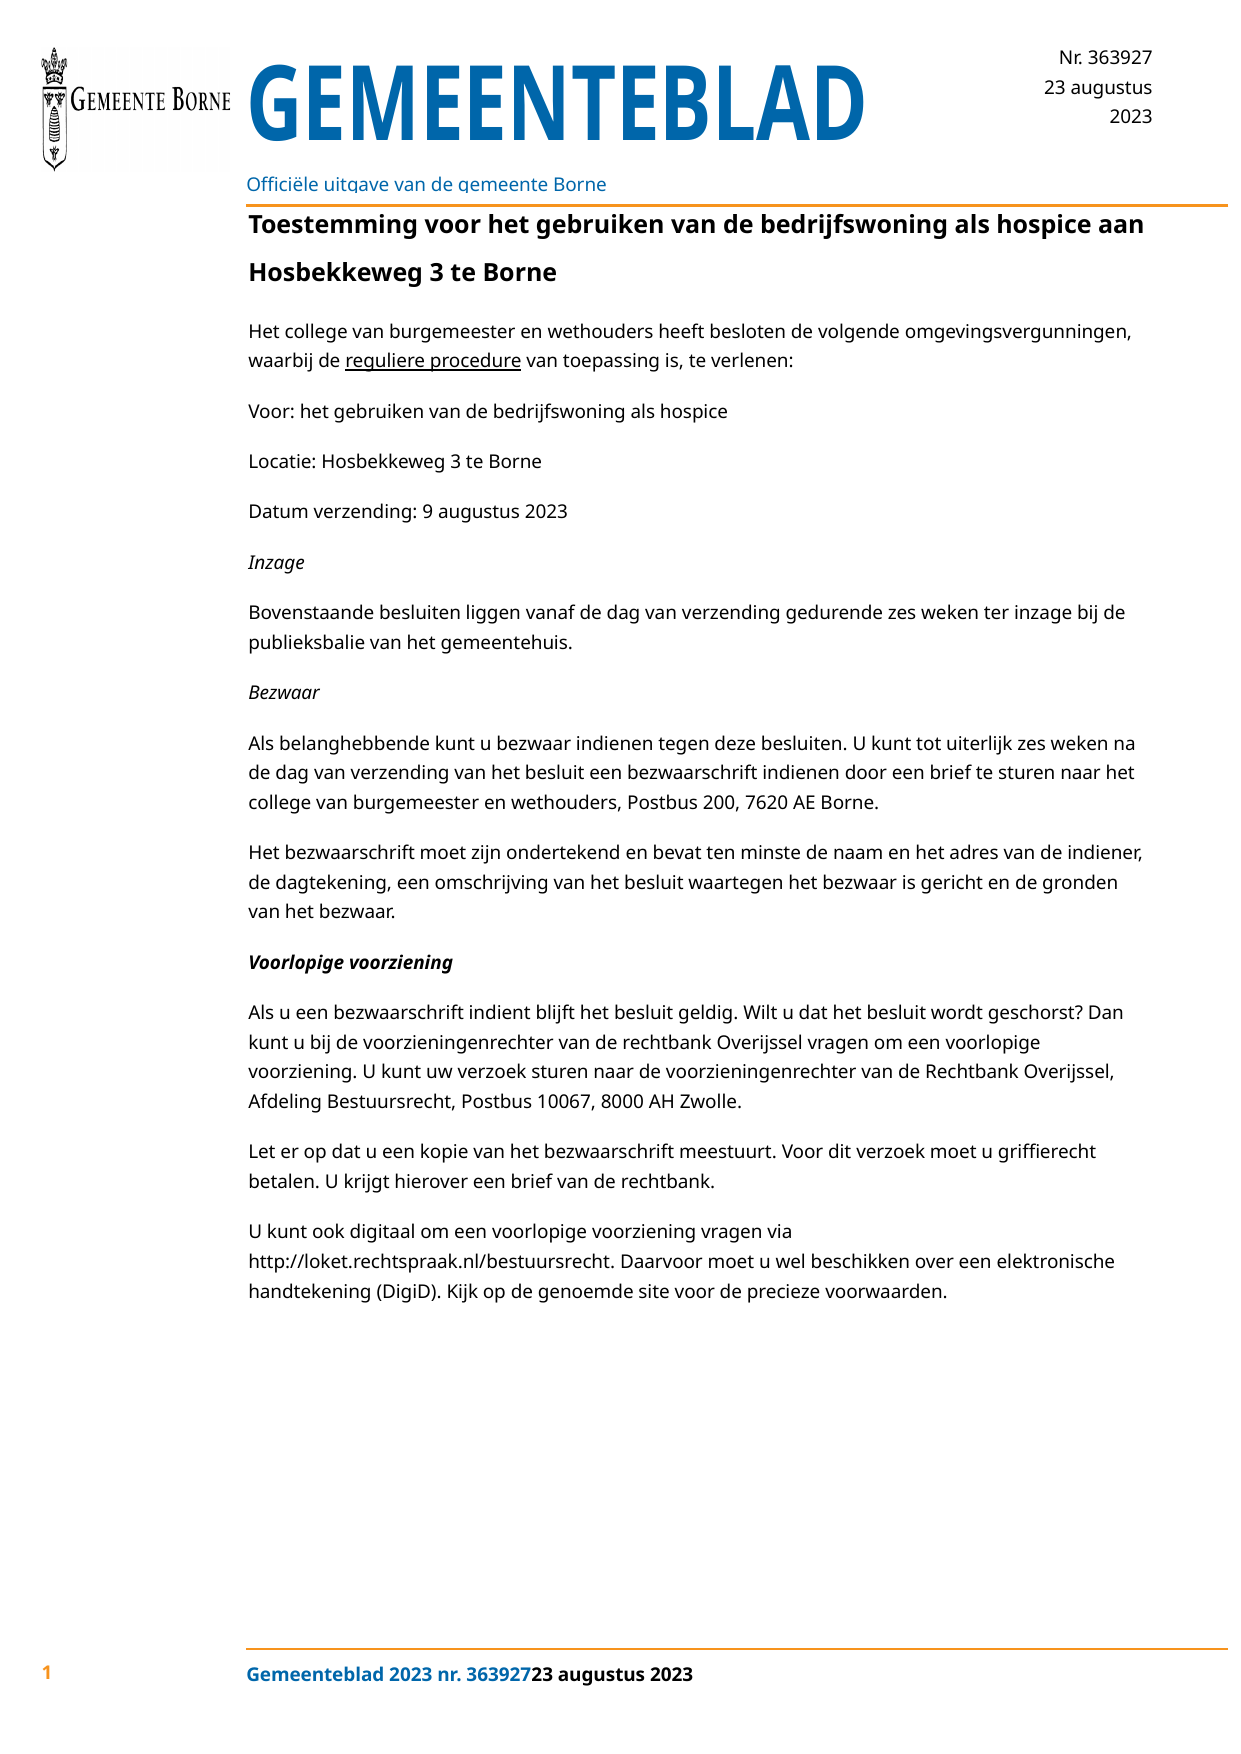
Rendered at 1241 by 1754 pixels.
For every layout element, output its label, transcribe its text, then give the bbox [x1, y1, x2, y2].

text Inzage [248, 549, 1152, 575]
text Het bezwaarschrift moet zijn ondertekend en bevat ten minste de naam en het adres van de indiener, de dagtekening, een omschrijving van het besluit waartegen het bezwaar is gericht en de gronden van het bezwaar. [248, 839, 1152, 924]
text Let er op dat u een kopie van het bezwaarschrift meestuurt. Voor dit verzoek moet u griffierecht betalen. U krijgt hierover een brief van de rechtbank. [248, 1139, 1152, 1194]
text Locatie: Hosbekkeweg 3 te Borne [248, 448, 1152, 474]
text Bezwaar [248, 679, 1152, 705]
picture [41, 47, 231, 172]
text U kunt ook digitaal om een voorlopige voorziening vragen via http://loket.rechtspraak.nl/bestuursrecht. Daarvoor moet u wel beschikken over een elektronische handtekening (DigiD). Kijk op de genoemde site voor de precieze voorwaarden. [248, 1219, 1152, 1304]
text Het college van burgemeester en wethouders heeft besloten de volgende omgevingsvergunningen, waarbij de reguliere procedure van toepassing is, te verlenen: [248, 318, 1152, 373]
text Voorlopige voorziening [248, 949, 1152, 975]
text Datum verzending: 9 augustus 2023 [248, 499, 1152, 524]
text Toestemming voor het gebruiken van de bedrijfswoning als hospice aan Hosbekkeweg 3 te Borne [248, 207, 1152, 288]
text Bovenstaande besluiten liggen vanaf de dag van verzending gedurende zes weken ter inzage bij de publieksbalie van het gemeentehuis. [248, 599, 1152, 655]
text Als belanghebbende kunt u bezwaar indienen tegen deze besluiten. U kunt tot uiterlijk zes weken na de dag van verzending van het besluit een bezwaarschrift indienen door een brief te sturen naar het college van burgemeester en wethouders, Postbus 200, 7620 AE Borne. [248, 730, 1152, 815]
text Voor: het gebruiken van de bedrijfswoning als hospice [248, 398, 1152, 424]
text Als u een bezwaarschrift indient blijft het besluit geldig. Wilt u dat het besluit wordt geschorst? Dan kunt u bij de voorzieningenrechter van de rechtbank Overijssel vragen om een voorlopige voorziening. U kunt uw verzoek sturen naar de voorzieningenrechter van de Rechtbank Overijssel, Afdeling Bestuursrecht, Postbus 10067, 8000 AH Zwolle. [248, 999, 1152, 1114]
